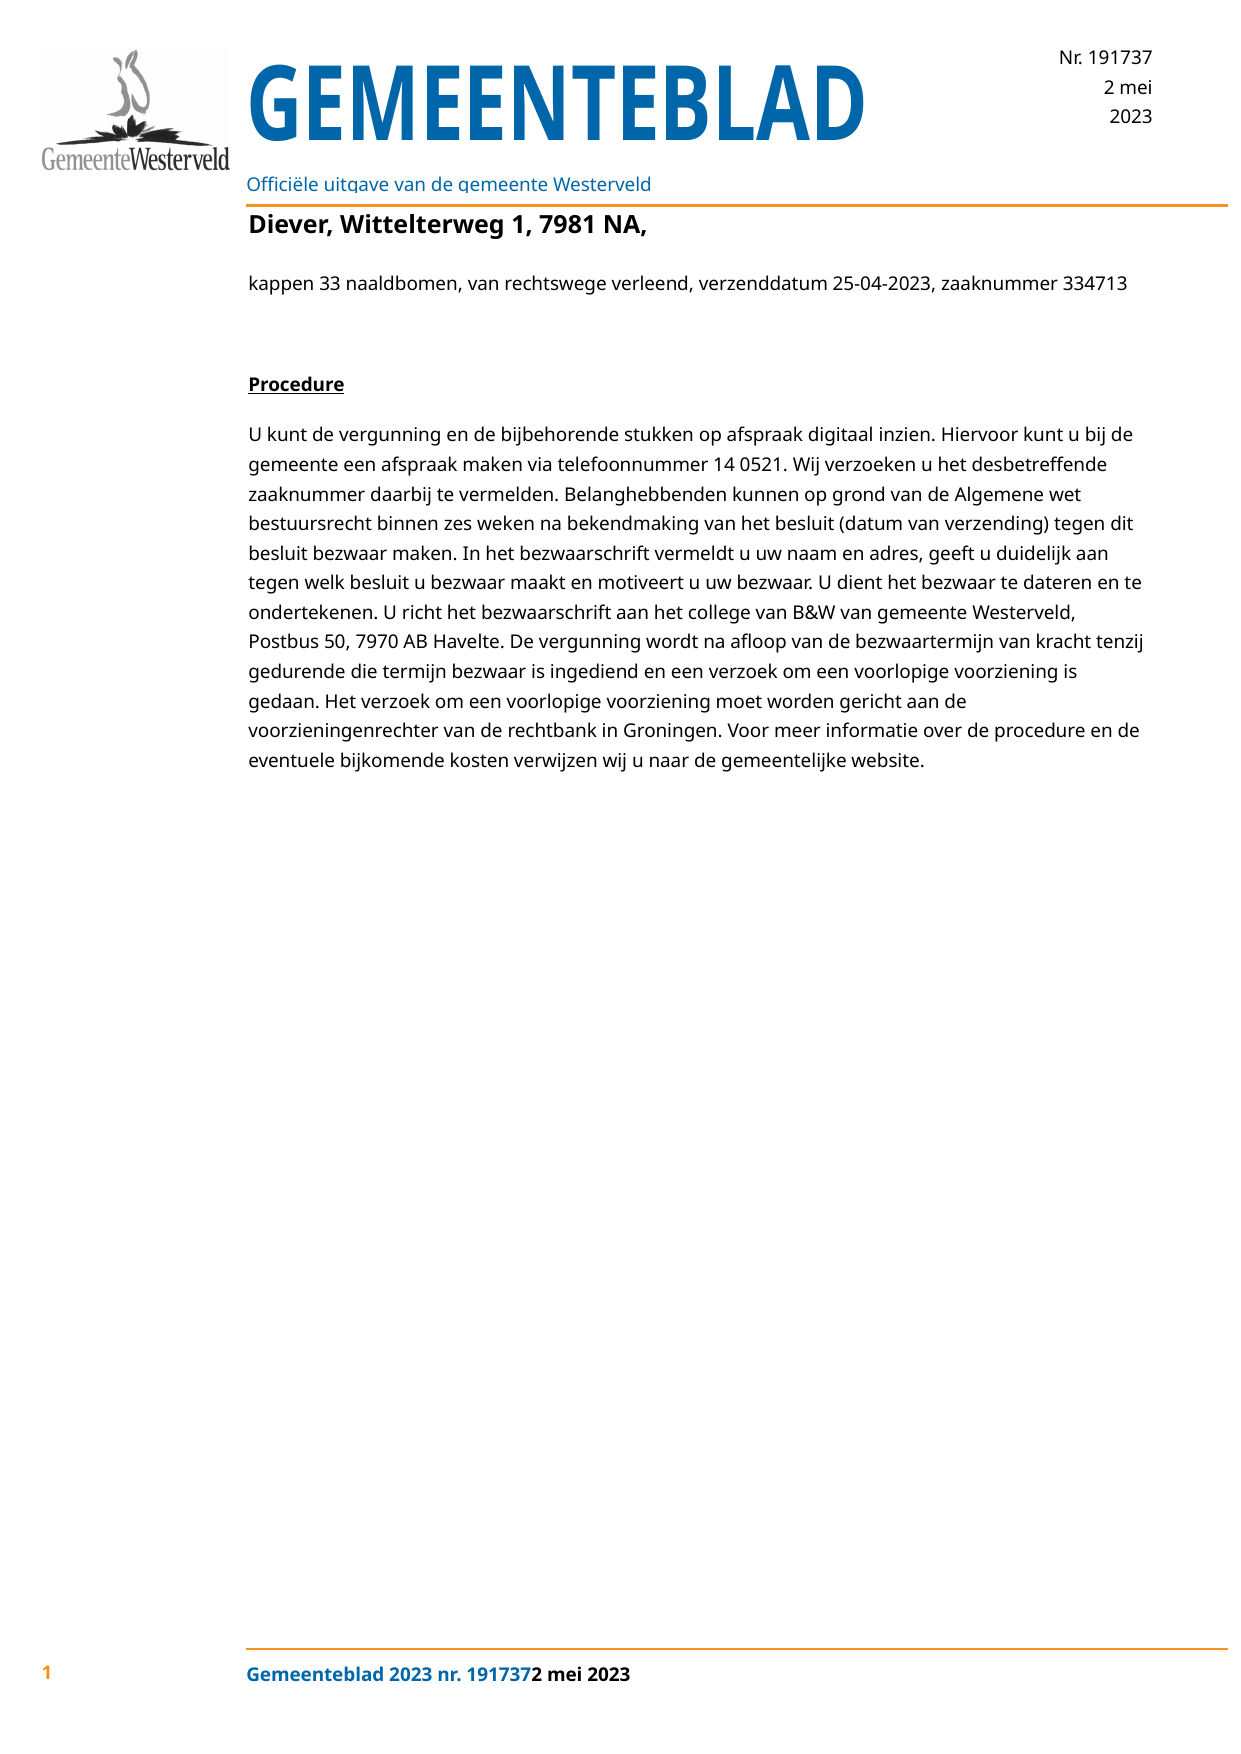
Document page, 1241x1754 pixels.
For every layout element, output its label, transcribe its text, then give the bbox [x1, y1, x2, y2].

text U kunt de vergunning en de bijbehorende stukken op afspraak digitaal inzien. Hiervoor kunt u bij de gemeente een afspraak maken via telefoonnummer 14 0521. Wij verzoeken u het desbetreffende zaaknummer daarbij te vermelden. Belanghebbenden kunnen op grond van de Algemene wet bestuursrecht binnen zes weken na bekendmaking van het besluit (datum van verzending) tegen dit besluit bezwaar maken. In het bezwaarschrift vermeldt u uw naam en adres, geeft u duidelijk aan tegen welk besluit u bezwaar maakt en motiveert u uw bezwaar. U dient het bezwaar te dateren en te ondertekenen. U richt het bezwaarschrift aan het college van B&W van gemeente Westerveld, Postbus 50, 7970 AB Havelte. De vergunning wordt na afloop van de bezwaartermijn van kracht tenzij gedurende die termijn bezwaar is ingediend en een verzoek om een voorlopige voorziening is gedaan. Het verzoek om een voorlopige voorziening moet worden gericht aan de voorzieningenrechter van de rechtbank in Groningen. Voor meer informatie over de procedure en de eventuele bijkomende kosten verwijzen wij u naar de gemeentelijke website. [248, 422, 1152, 773]
text Procedure [248, 371, 1152, 397]
picture [41, 47, 231, 172]
text Diever, Wittelterweg 1, 7981 NA, [248, 207, 1152, 241]
text kappen 33 naaldbomen, van rechtswege verleend, verzenddatum 25-04-2023, zaaknummer 334713 [248, 270, 1152, 296]
